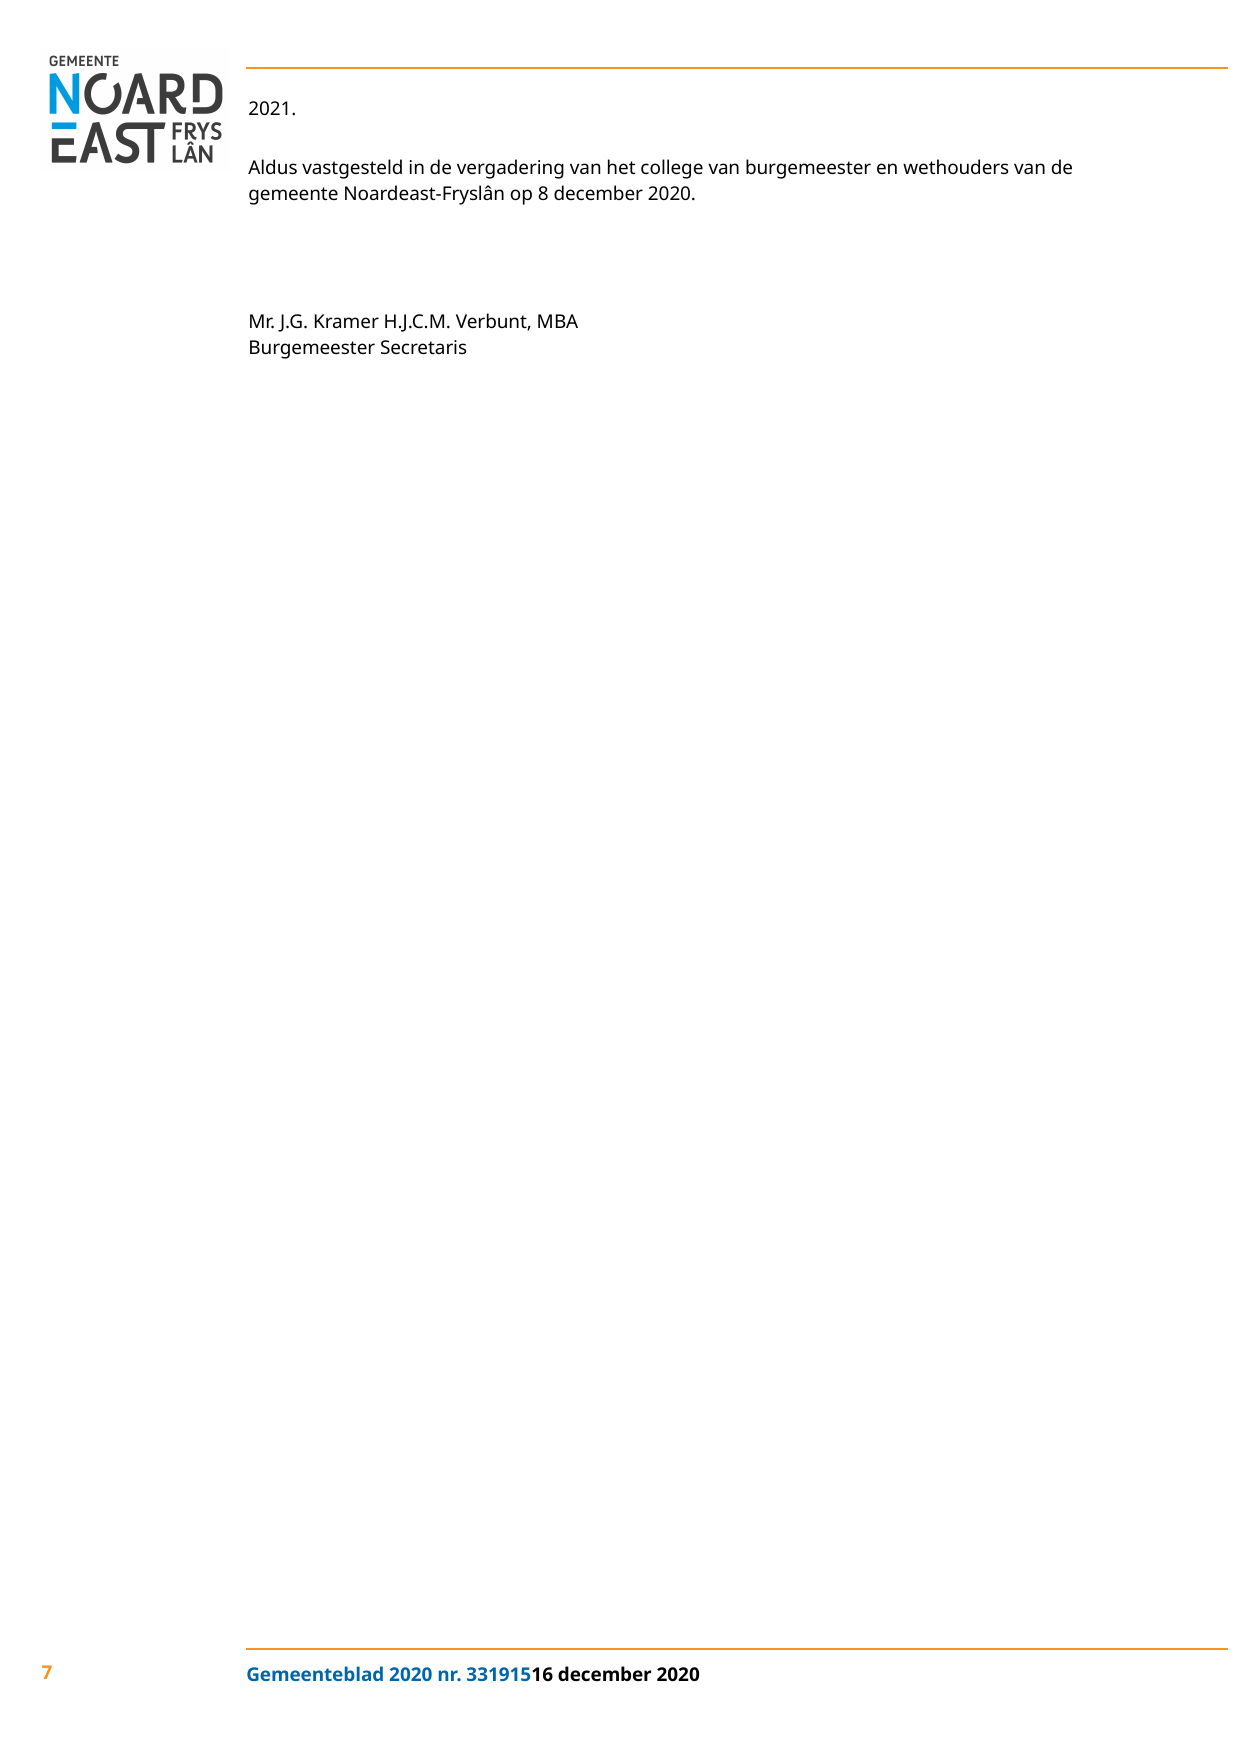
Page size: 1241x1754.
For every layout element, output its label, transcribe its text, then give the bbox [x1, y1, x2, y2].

text Aldus vastgesteld in de vergadering van het college van burgemeester en wethouders van de gemeente Noardeast-Fryslân op 8 december 2020. [248, 154, 1152, 205]
text Mr. J.G. Kramer H.J.C.M. Verbunt, MBA [248, 308, 1152, 334]
picture [41, 47, 231, 172]
text Burgemeester Secretaris [248, 334, 1152, 360]
text 2021. [248, 95, 1152, 121]
